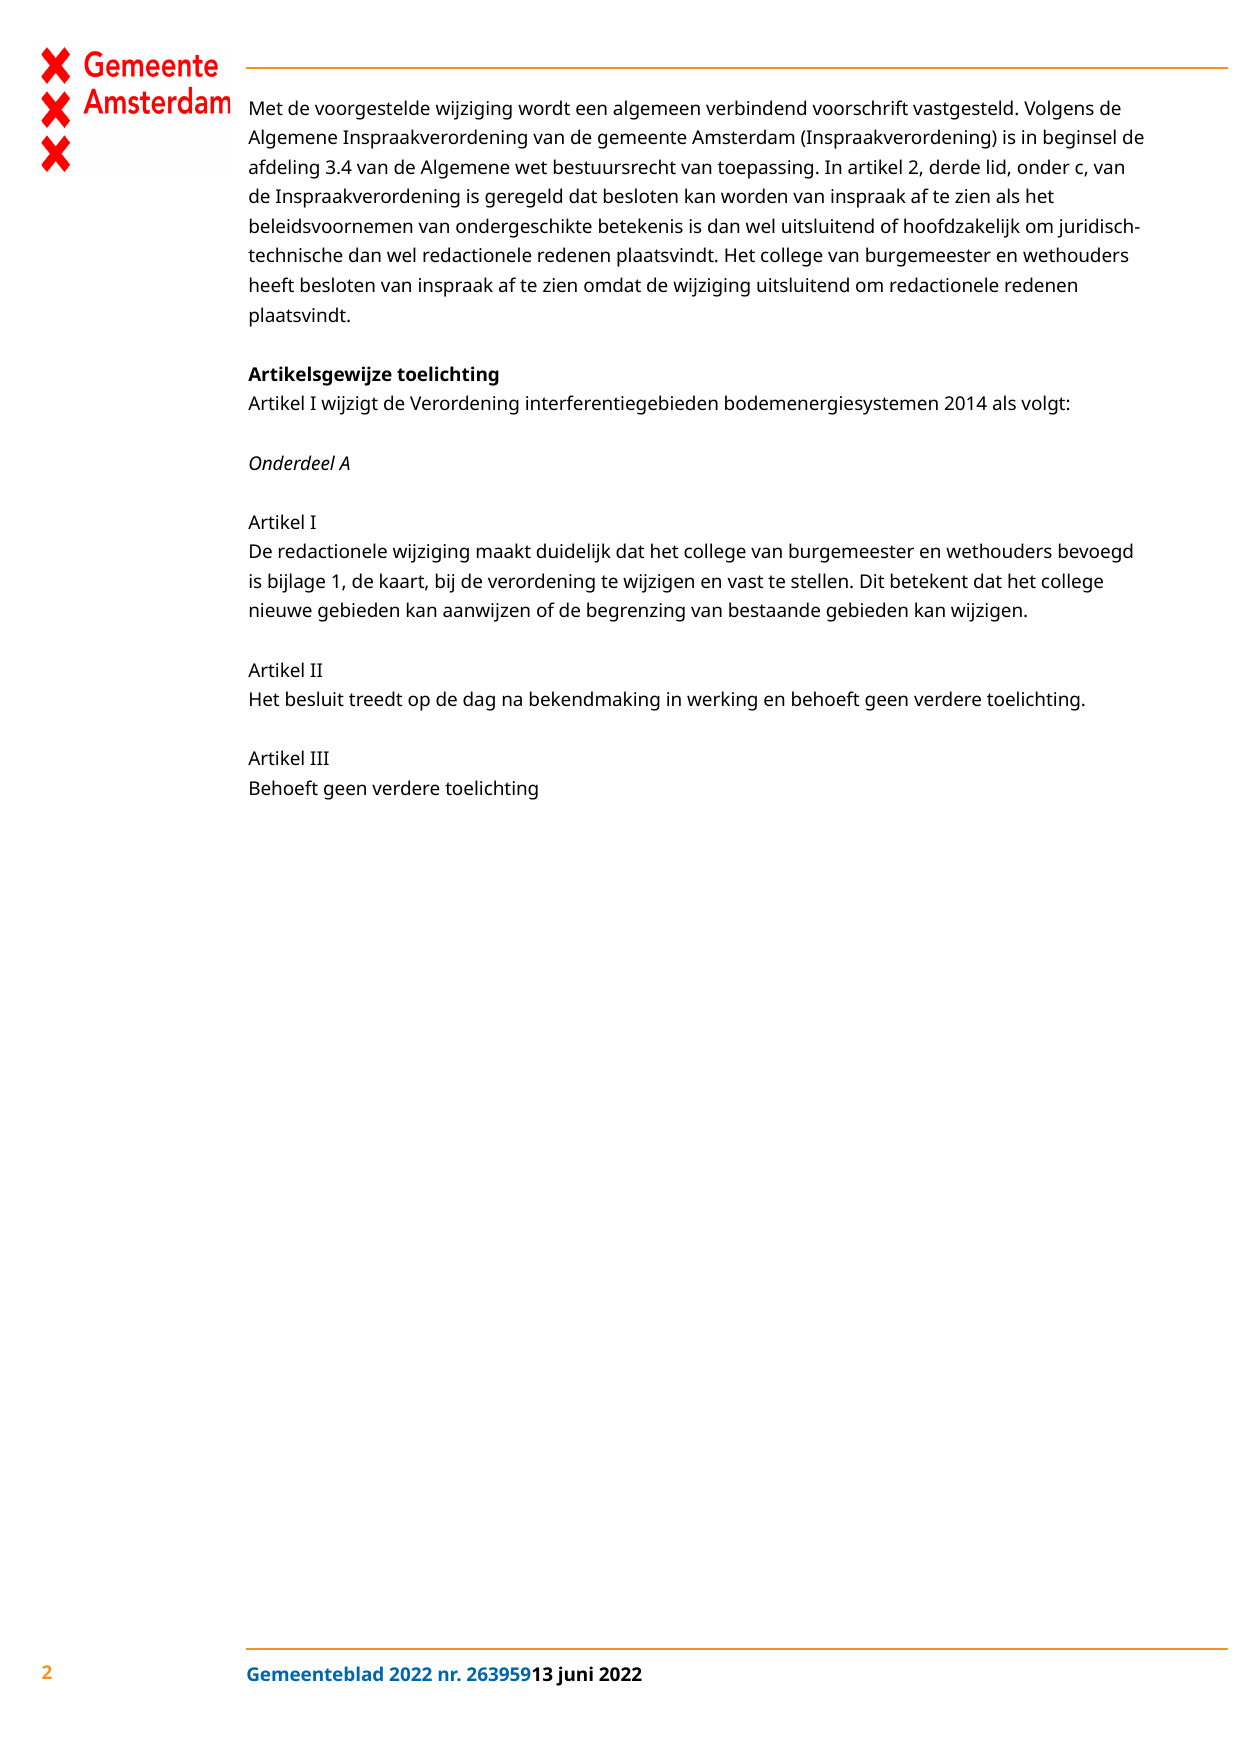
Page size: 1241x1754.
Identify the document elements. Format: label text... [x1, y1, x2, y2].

text Artikel II [248, 657, 1152, 683]
picture [41, 47, 231, 172]
text Artikel I [248, 509, 1152, 535]
text Het besluit treedt op de dag na bekendmaking in werking en behoeft geen verdere toelichting. [248, 686, 1152, 712]
text De redactionele wijziging maakt duidelijk dat het college van burgemeester en wethouders bevoegd is bijlage 1, de kaart, bij de verordening te wijzigen en vast te stellen. Dit betekent dat het college nieuwe gebieden kan aanwijzen of de begrenzing van bestaande gebieden kan wijzigen. [248, 538, 1152, 623]
text Artikel I wijzigt de Verordening interferentiegebieden bodemenergiesystemen 2014 als volgt: [248, 391, 1152, 416]
text Artikelsgewijze toelichting [248, 361, 1152, 387]
text Behoeft geen verdere toelichting [248, 775, 1152, 801]
text Artikel III [248, 746, 1152, 771]
text Onderdeel A [248, 450, 1152, 476]
text Met de voorgestelde wijziging wordt een algemeen verbindend voorschrift vastgesteld. Volgens de Algemene Inspraakverordening van de gemeente Amsterdam (Inspraakverordening) is in beginsel de afdeling 3.4 van de Algemene wet bestuursrecht van toepassing. In artikel 2, derde lid, onder c, van de Inspraakverordening is geregeld dat besloten kan worden van inspraak af te zien als het beleidsvoornemen van ondergeschikte betekenis is dan wel uitsluitend of hoofdzakelijk om juridisch-technische dan wel redactionele redenen plaatsvindt. Het college van burgemeester en wethouders heeft besloten van inspraak af te zien omdat de wijziging uitsluitend om redactionele redenen plaatsvindt. [248, 95, 1152, 328]
